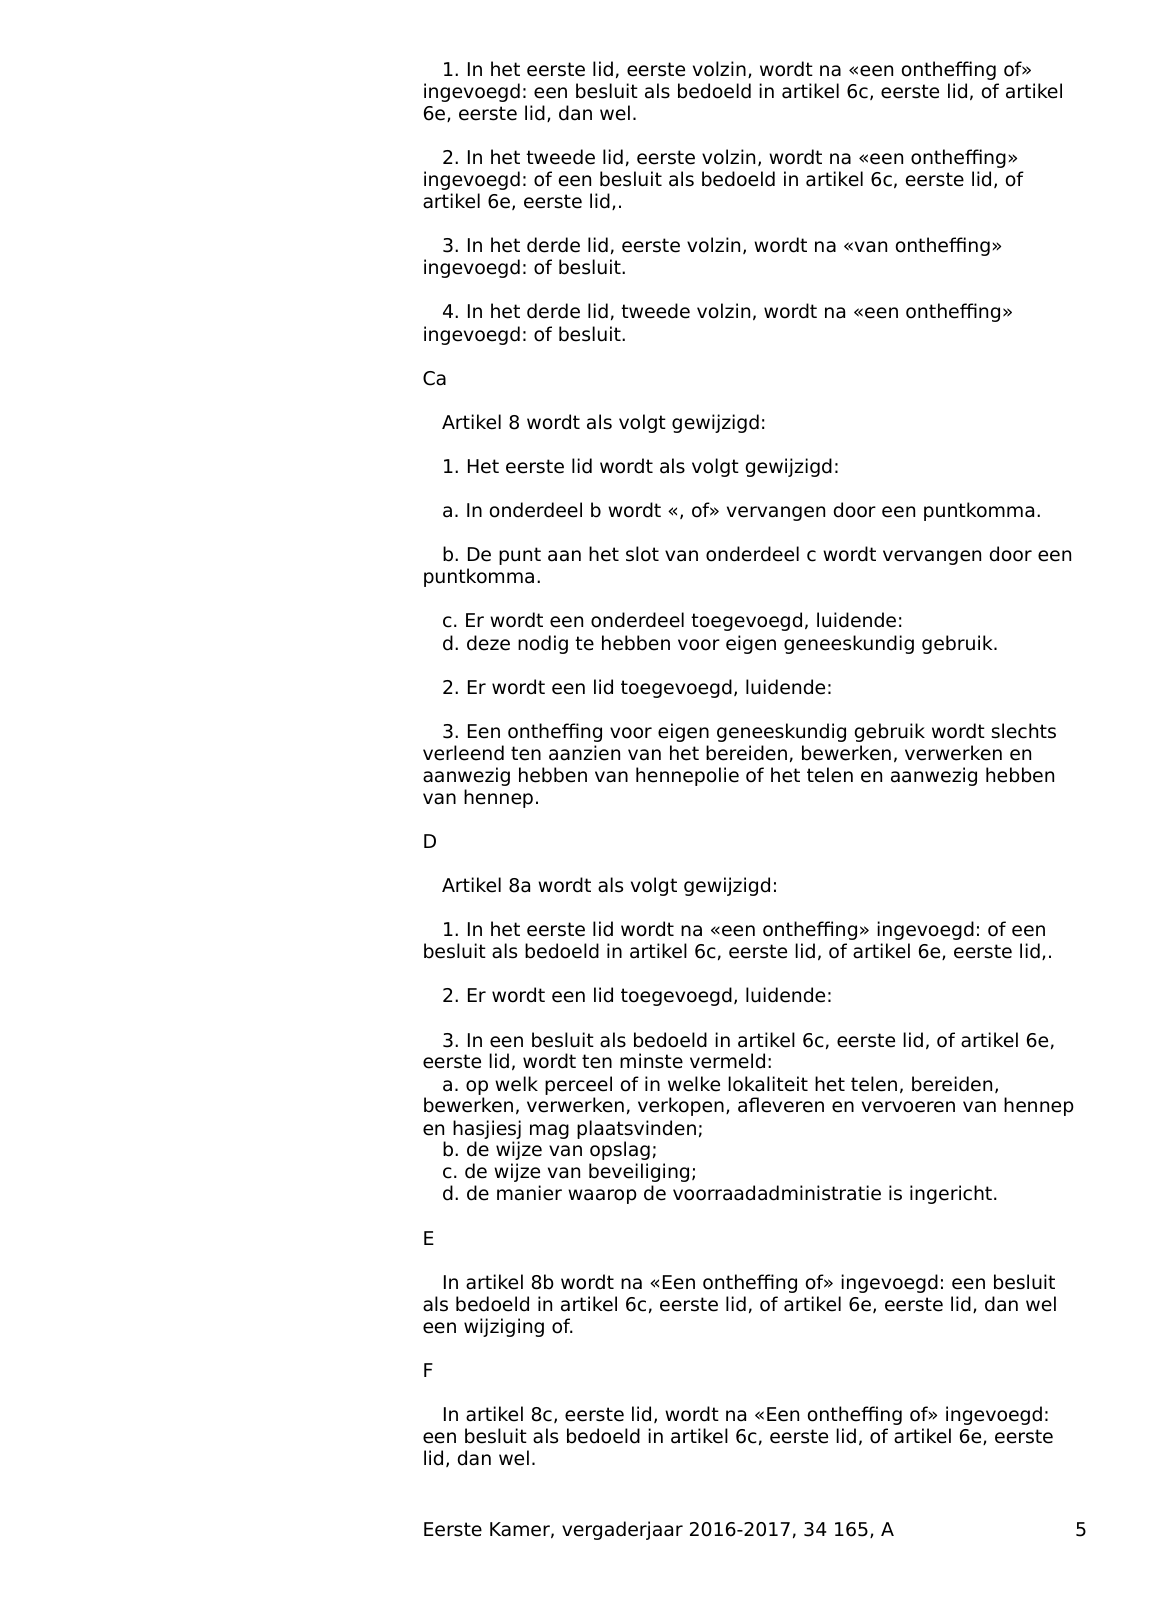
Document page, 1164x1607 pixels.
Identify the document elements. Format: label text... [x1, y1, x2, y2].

text d. de manier waarop de voorraadadministratie is ingericht. [422, 1183, 1087, 1205]
text c. Er wordt een onderdeel toegevoegd, luidende: [422, 610, 1087, 632]
text 4. In het derde lid, tweede volzin, wordt na «een ontheffing» ingevoegd: of besluit. [422, 301, 1087, 345]
text b. De punt aan het slot van onderdeel c wordt vervangen door een puntkomma. [422, 544, 1087, 588]
text 1. Het eerste lid wordt als volgt gewijzigd: [422, 456, 1087, 478]
text E [422, 1227, 1087, 1249]
text c. de wijze van beveiliging; [422, 1161, 1087, 1183]
text In artikel 8b wordt na «Een ontheffing of» ingevoegd: een besluit als bedoeld in artikel 6c, eerste lid, of artikel 6e, eerste lid, dan wel een wijziging of. [422, 1272, 1087, 1338]
text 2. In het tweede lid, eerste volzin, wordt na «een ontheffing» ingevoegd: of een besluit als bedoeld in artikel 6c, eerste lid, of artikel 6e, eerste lid,. [422, 147, 1087, 213]
text b. de wijze van opslag; [422, 1139, 1087, 1161]
text Ca [422, 368, 1087, 389]
text 3. In een besluit als bedoeld in artikel 6c, eerste lid, of artikel 6e, eerste lid, wordt ten minste vermeld: [422, 1029, 1087, 1073]
text Artikel 8a wordt als volgt gewijzigd: [422, 875, 1087, 897]
text F [422, 1360, 1087, 1382]
text In artikel 8c, eerste lid, wordt na «Een ontheffing of» ingevoegd: een besluit als bedoeld in artikel 6c, eerste lid, of artikel 6e, eerste lid, dan wel. [422, 1404, 1087, 1470]
text a. In onderdeel b wordt «, of» vervangen door een puntkomma. [422, 500, 1087, 522]
text a. op welk perceel of in welke lokaliteit het telen, bereiden, bewerken, verwerken, verkopen, afleveren en vervoeren van hennep en hasjiesj mag plaatsvinden; [422, 1073, 1087, 1139]
text Artikel 8 wordt als volgt gewijzigd: [422, 412, 1087, 434]
text 1. In het eerste lid, eerste volzin, wordt na «een ontheffing of» ingevoegd: een besluit als bedoeld in artikel 6c, eerste lid, of artikel 6e, eerste lid, dan wel. [422, 59, 1087, 125]
text d. deze nodig te hebben voor eigen geneeskundig gebruik. [422, 632, 1087, 654]
text 3. In het derde lid, eerste volzin, wordt na «van ontheffing» ingevoegd: of besluit. [422, 235, 1087, 279]
text 3. Een ontheffing voor eigen geneeskundig gebruik wordt slechts verleend ten aanzien van het bereiden, bewerken, verwerken en aanwezig hebben van hennepolie of het telen en aanwezig hebben van hennep. [422, 721, 1087, 809]
text 2. Er wordt een lid toegevoegd, luidende: [422, 677, 1087, 698]
text D [422, 831, 1087, 853]
text 2. Er wordt een lid toegevoegd, luidende: [422, 985, 1087, 1007]
text 1. In het eerste lid wordt na «een ontheffing» ingevoegd: of een besluit als bedoeld in artikel 6c, eerste lid, of artikel 6e, eerste lid,. [422, 919, 1087, 963]
